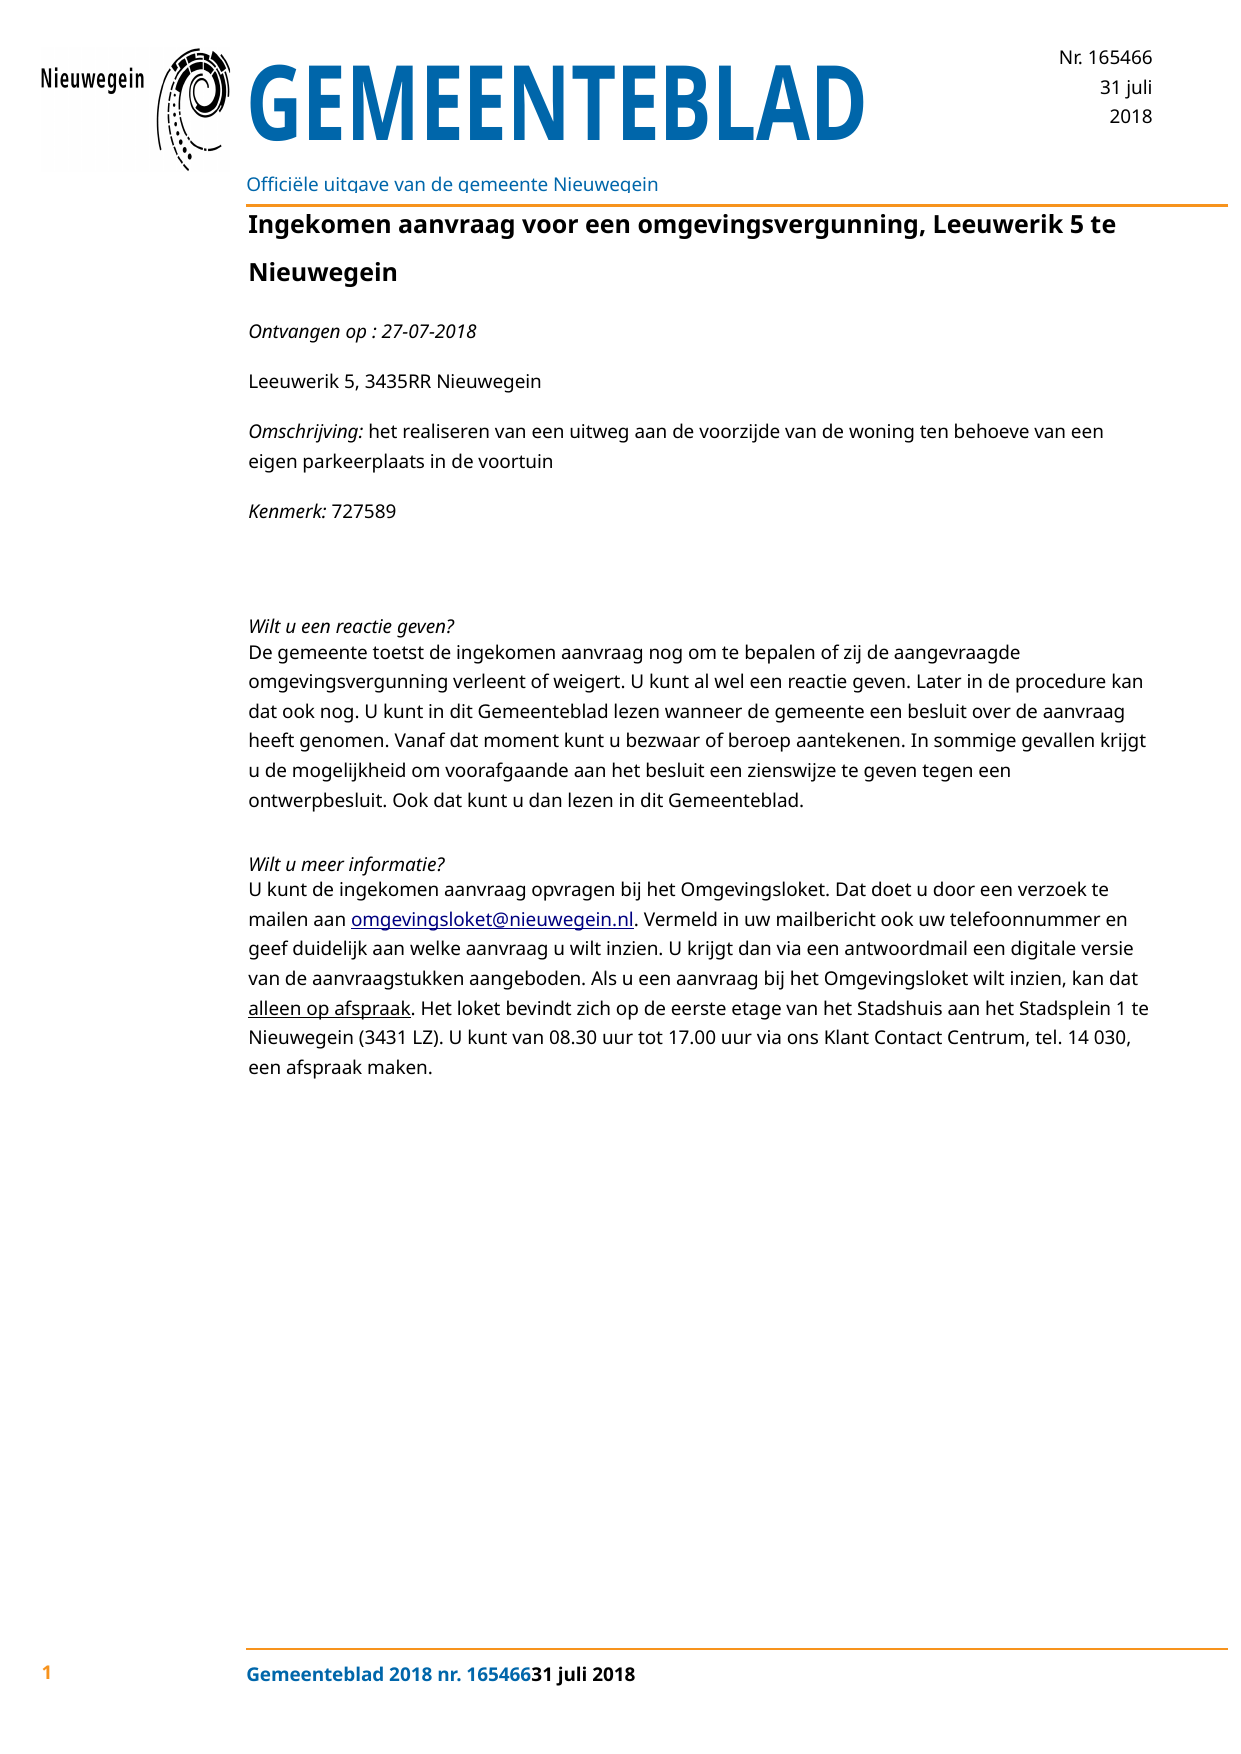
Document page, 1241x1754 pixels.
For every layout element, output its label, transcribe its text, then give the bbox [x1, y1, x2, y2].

text Wilt u een reactie geven? [248, 613, 1152, 639]
text Omschrijving: het realiseren van een uitweg aan de voorzijde van de woning ten behoeve van een eigen parkeerplaats in de voortuin [248, 419, 1152, 474]
picture [41, 47, 231, 172]
text Wilt u meer informatie? [248, 851, 1152, 876]
text Kenmerk: 727589 [248, 499, 1152, 524]
text Ontvangen op : 27-07-2018 [248, 318, 1152, 344]
text Leeuwerik 5, 3435RR Nieuwegein [248, 368, 1152, 394]
text U kunt de ingekomen aanvraag opvragen bij het Omgevingsloket. Dat doet u door een verzoek te mailen aan omgevingsloket@nieuwegein.nl. Vermeld in uw mailbericht ook uw telefoonnummer en geef duidelijk aan welke aanvraag u wilt inzien. U krijgt dan via een antwoordmail een digitale versie van de aanvraagstukken aangeboden. Als u een aanvraag bij het Omgevingsloket wilt inzien, kan dat alleen op afspraak. Het loket bevindt zich op de eerste etage van het Stadshuis aan het Stadsplein 1 te Nieuwegein (3431 LZ). U kunt van 08.30 uur tot 17.00 uur via ons Klant Contact Centrum, tel. 14 030, een afspraak maken. [248, 876, 1152, 1080]
text Ingekomen aanvraag voor een omgevingsvergunning, Leeuwerik 5 te Nieuwegein [248, 207, 1152, 288]
text De gemeente toetst de ingekomen aanvraag nog om te bepalen of zij de aangevraagde omgevingsvergunning verleent of weigert. U kunt al wel een reactie geven. Later in de procedure kan dat ook nog. U kunt in dit Gemeenteblad lezen wanneer de gemeente een besluit over de aanvraag heeft genomen. Vanaf dat moment kunt u bezwaar of beroep aantekenen. In sommige gevallen krijgt u de mogelijkheid om voorafgaande aan het besluit een zienswijze te geven tegen een ontwerpbesluit. Ook dat kunt u dan lezen in dit Gemeenteblad. [248, 639, 1152, 812]
